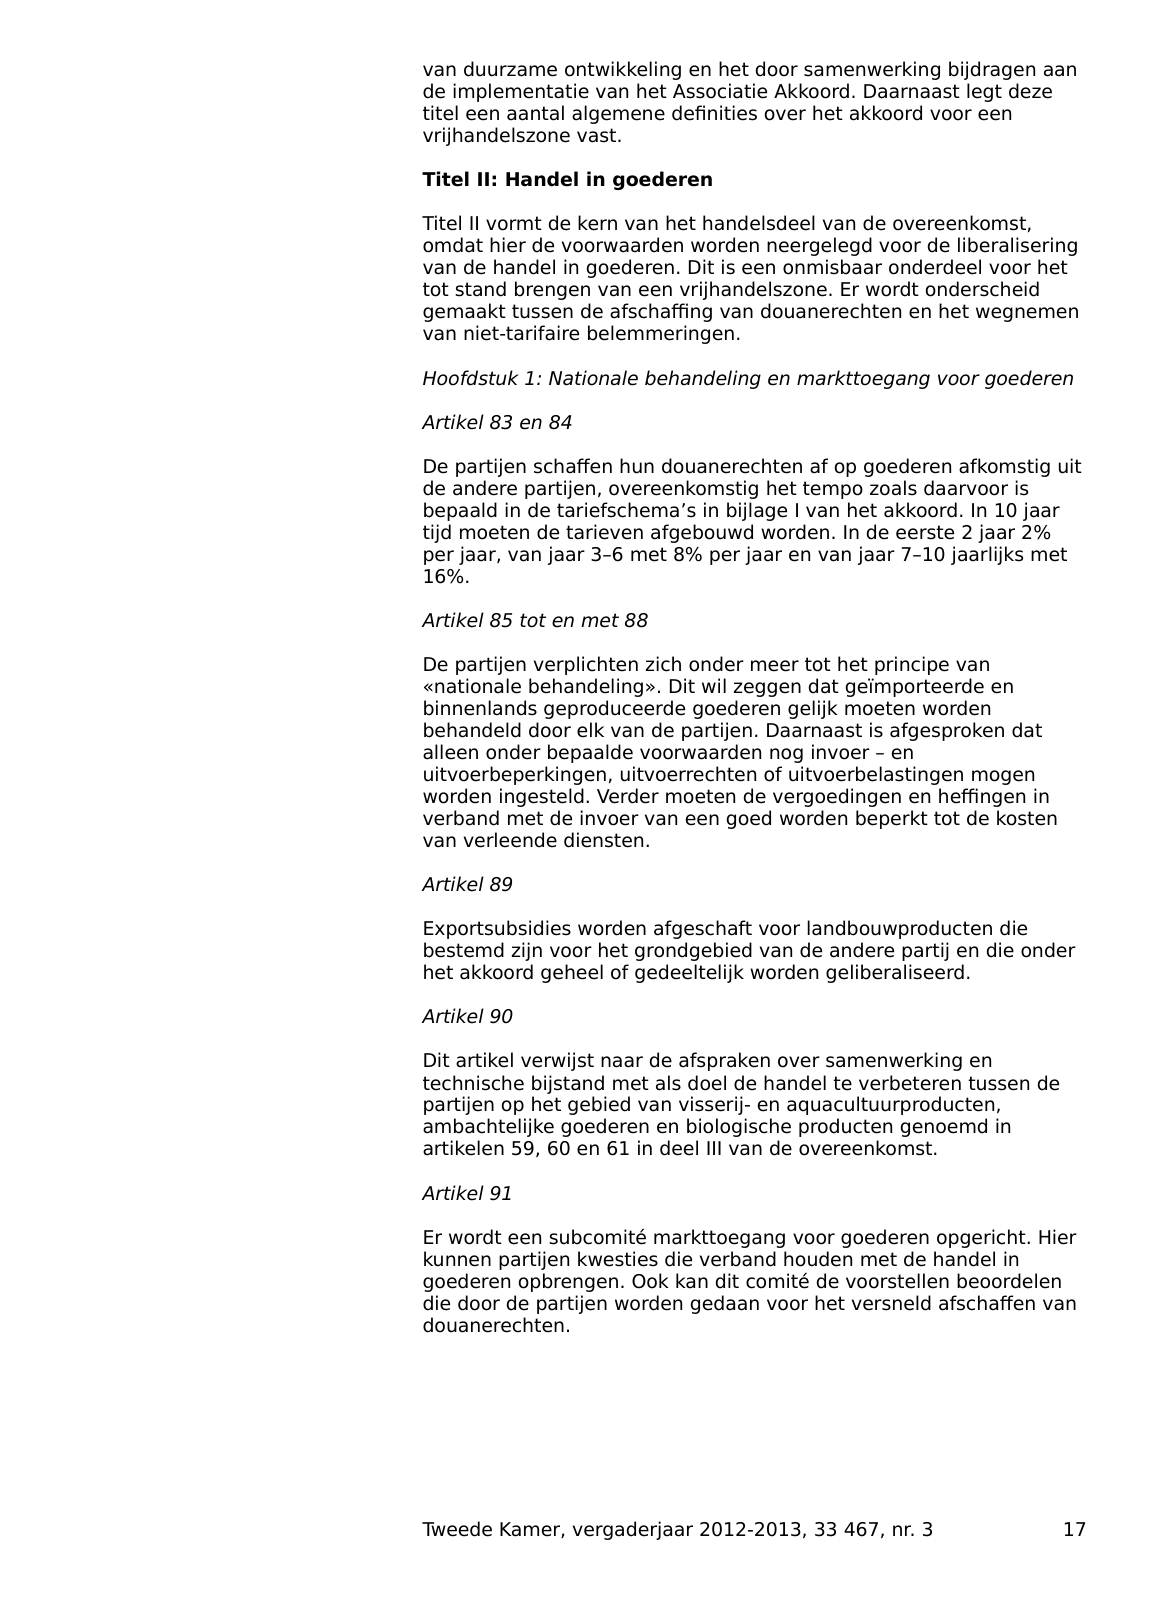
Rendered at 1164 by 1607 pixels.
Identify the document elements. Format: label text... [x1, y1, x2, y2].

text Exportsubsidies worden afgeschaft voor landbouwproducten die bestemd zijn voor het grondgebied van de andere partij en die onder het akkoord geheel of gedeeltelijk worden geliberaliseerd. [422, 918, 1087, 984]
subtitle Titel II: Handel in goederen [422, 169, 1087, 191]
subtitle Artikel 90 [422, 1006, 1087, 1028]
text Er wordt een subcomité markttoegang voor goederen opgericht. Hier kunnen partijen kwesties die verband houden met de handel in goederen opbrengen. Ook kan dit comité de voorstellen beoordelen die door de partijen worden gedaan voor het versneld afschaffen van douanerechten. [422, 1227, 1087, 1337]
subtitle Hoofdstuk 1: Nationale behandeling en markttoegang voor goederen [422, 367, 1087, 389]
text van duurzame ontwikkeling en het door samenwerking bijdragen aan de implementatie van het Associatie Akkoord. Daarnaast legt deze titel een aantal algemene definities over het akkoord voor een vrijhandelszone vast. [422, 59, 1087, 147]
subtitle Artikel 83 en 84 [422, 412, 1087, 433]
subtitle Artikel 89 [422, 874, 1087, 896]
subtitle Artikel 85 tot en met 88 [422, 610, 1087, 632]
text Titel II vormt de kern van het handelsdeel van de overeenkomst, omdat hier de voorwaarden worden neergelegd voor de liberalisering van de handel in goederen. Dit is een onmisbaar onderdeel voor het tot stand brengen van een vrijhandelszone. Er wordt onderscheid gemaakt tussen de afschaffing van douanerechten en het wegnemen van niet-tarifaire belemmeringen. [422, 213, 1087, 345]
subtitle Artikel 91 [422, 1182, 1087, 1204]
text De partijen schaffen hun douanerechten af op goederen afkomstig uit de andere partijen, overeenkomstig het tempo zoals daarvoor is bepaald in de tariefschema’s in bijlage I van het akkoord. In 10 jaar tijd moeten de tarieven afgebouwd worden. In de eerste 2 jaar 2% per jaar, van jaar 3–6 met 8% per jaar en van jaar 7–10 jaarlijks met 16%. [422, 456, 1087, 588]
text Dit artikel verwijst naar de afspraken over samenwerking en technische bijstand met als doel de handel te verbeteren tussen de partijen op het gebied van visserij- en aquacultuurproducten, ambachtelijke goederen en biologische producten genoemd in artikelen 59, 60 en 61 in deel III van de overeenkomst. [422, 1050, 1087, 1160]
text De partijen verplichten zich onder meer tot het principe van «nationale behandeling». Dit wil zeggen dat geïmporteerde en binnenlands geproduceerde goederen gelijk moeten worden behandeld door elk van de partijen. Daarnaast is afgesproken dat alleen onder bepaalde voorwaarden nog invoer – en uitvoerbeperkingen, uitvoerrechten of uitvoerbelastingen mogen worden ingesteld. Verder moeten de vergoedingen en heffingen in verband met de invoer van een goed worden beperkt tot de kosten van verleende diensten. [422, 654, 1087, 852]
